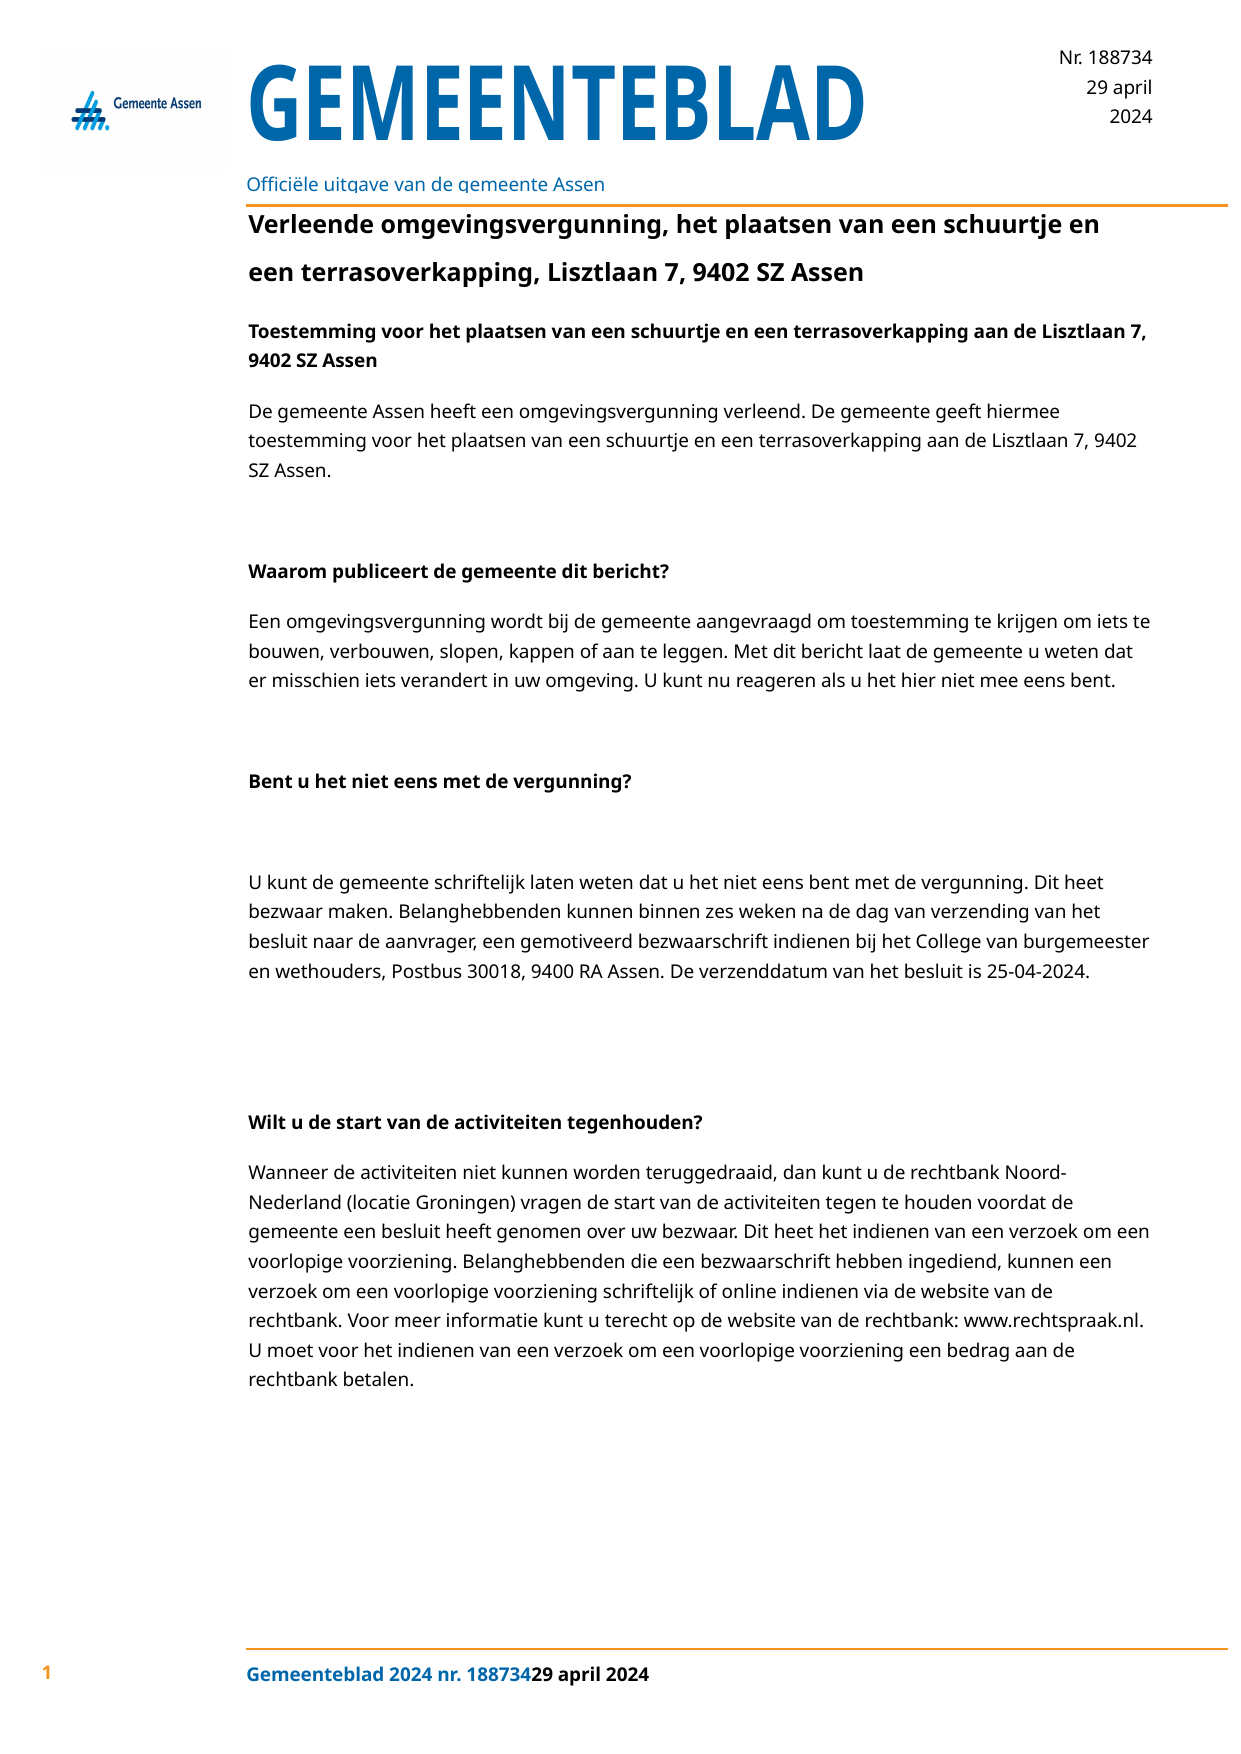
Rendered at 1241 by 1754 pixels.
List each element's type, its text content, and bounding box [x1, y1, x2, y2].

text Toestemming voor het plaatsen van een schuurtje en een terrasoverkapping aan de Lisztlaan 7, 9402 SZ Assen [248, 318, 1152, 373]
text Wilt u de start van de activiteiten tegenhouden? [248, 1109, 1152, 1135]
text Wanneer de activiteiten niet kunnen worden teruggedraaid, dan kunt u de rechtbank Noord-Nederland (locatie Groningen) vragen de start van de activiteiten tegen te houden voordat de gemeente een besluit heeft genomen over uw bezwaar. Dit heet het indienen van een verzoek om een voorlopige voorziening. Belanghebbenden die een bezwaarschrift hebben ingediend, kunnen een verzoek om een voorlopige voorziening schriftelijk of online indienen via de website van de rechtbank. Voor meer informatie kunt u terecht op de website van de rechtbank: www.rechtspraak.nl. U moet voor het indienen van een verzoek om een voorlopige voorziening een bedrag aan de rechtbank betalen. [248, 1159, 1152, 1392]
text U kunt de gemeente schriftelijk laten weten dat u het niet eens bent met de vergunning. Dit heet bezwaar maken. Belanghebbenden kunnen binnen zes weken na de dag van verzending van het besluit naar de aanvrager, een gemotiveerd bezwaarschrift indienen bij het College van burgemeester en wethouders, Postbus 30018, 9400 RA Assen. De verzenddatum van het besluit is 25-04-2024. [248, 869, 1152, 984]
text Een omgevingsvergunning wordt bij de gemeente aangevraagd om toestemming te krijgen om iets te bouwen, verbouwen, slopen, kappen of aan te leggen. Met dit bericht laat de gemeente u weten dat er misschien iets verandert in uw omgeving. U kunt nu reageren als u het hier niet mee eens bent. [248, 608, 1152, 693]
picture [41, 47, 231, 172]
text Bent u het niet eens met de vergunning? [248, 768, 1152, 794]
text Waarom publiceert de gemeente dit bericht? [248, 558, 1152, 584]
text Verleende omgevingsvergunning, het plaatsen van een schuurtje en een terrasoverkapping, Lisztlaan 7, 9402 SZ Assen [248, 207, 1152, 288]
text De gemeente Assen heeft een omgevingsvergunning verleend. De gemeente geeft hiermee toestemming voor het plaatsen van een schuurtje en een terrasoverkapping aan de Lisztlaan 7, 9402 SZ Assen. [248, 398, 1152, 483]
